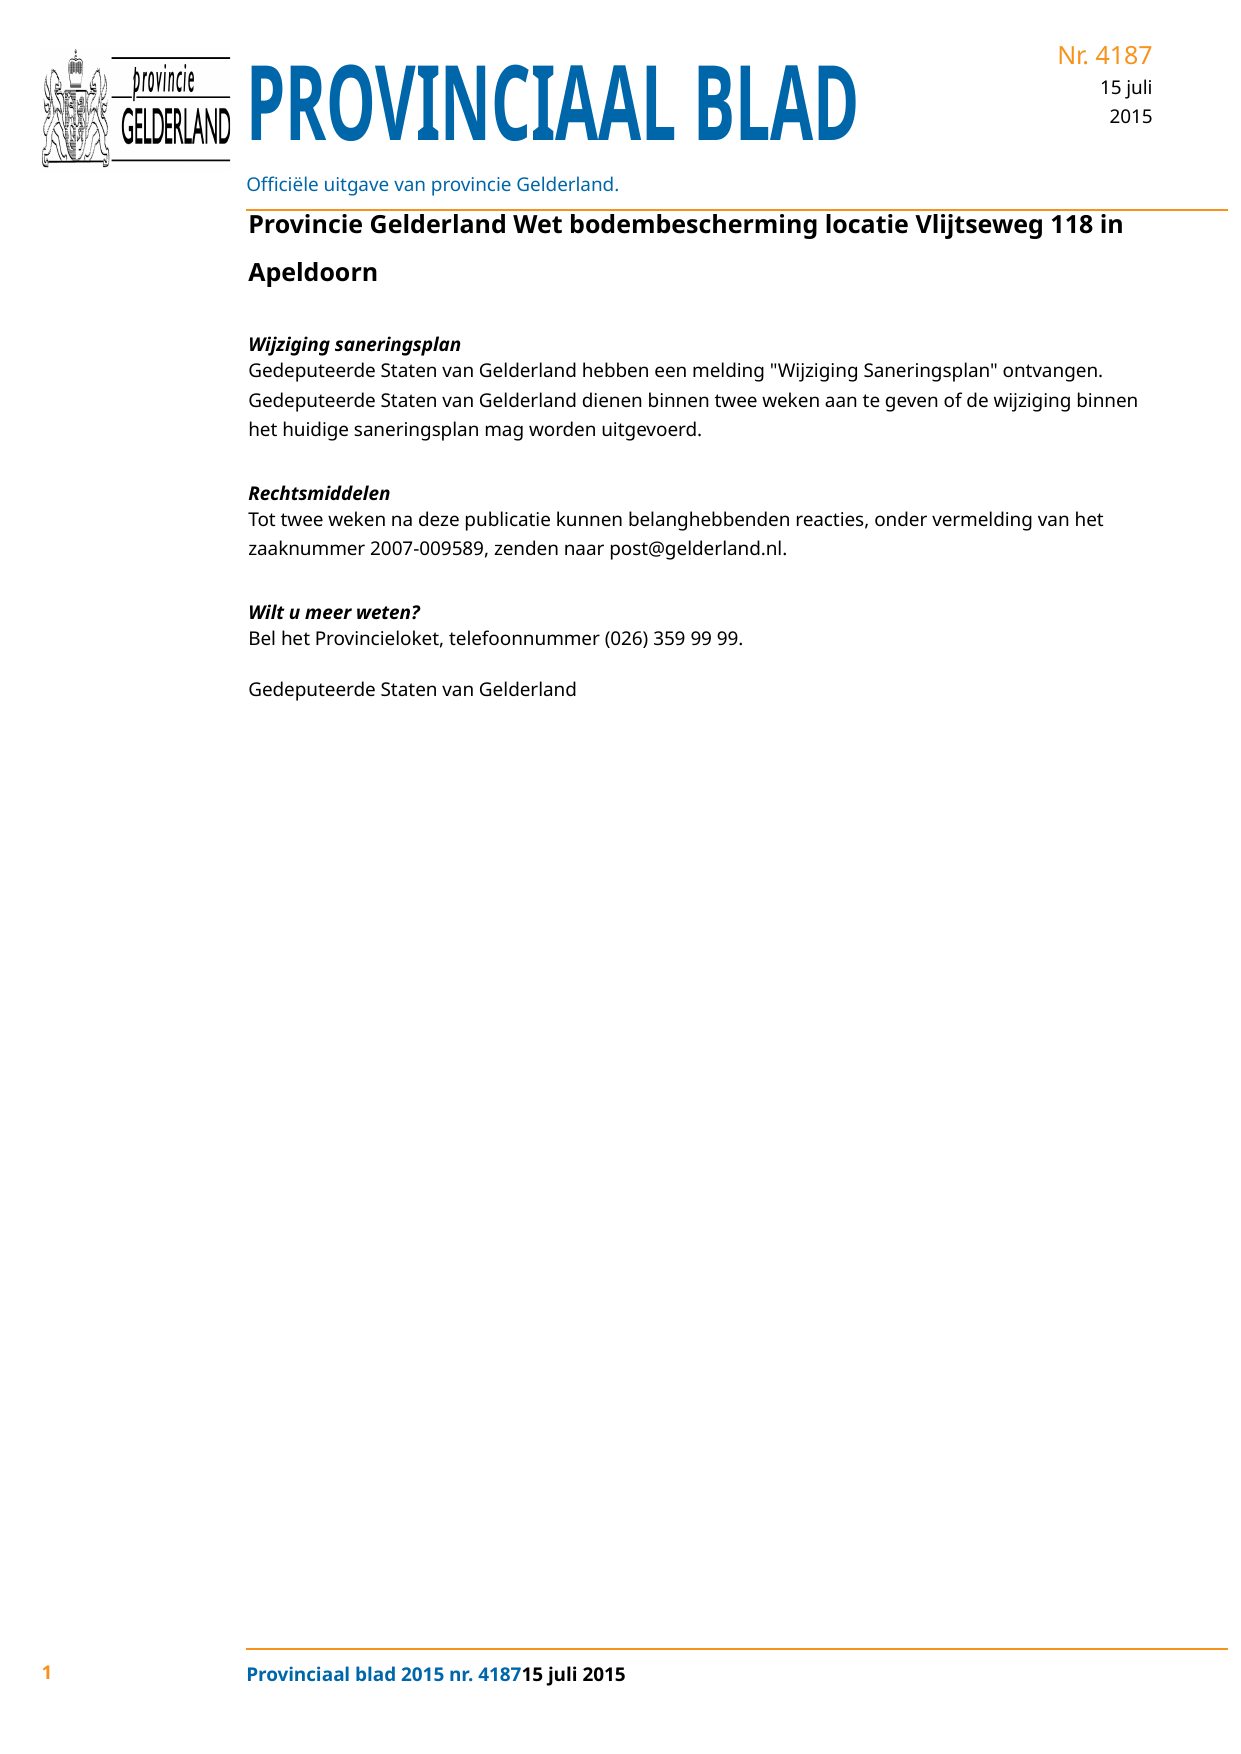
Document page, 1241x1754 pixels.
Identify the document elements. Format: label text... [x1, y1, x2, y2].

text Wilt u meer weten? [248, 599, 1152, 625]
text Bel het Provincieloket, telefoonnummer (026) 359 99 99. [248, 625, 1152, 651]
text Gedeputeerde Staten van Gelderland hebben een melding "Wijziging Saneringsplan" ontvangen. Gedeputeerde Staten van Gelderland dienen binnen twee weken aan te geven of de wijziging binnen het huidige saneringsplan mag worden uitgevoerd. [248, 357, 1152, 442]
text Rechtsmiddelen [248, 480, 1152, 506]
text Gedeputeerde Staten van Gelderland [248, 676, 1152, 701]
text Tot twee weken na deze publicatie kunnen belanghebbenden reacties, onder vermelding van het zaaknummer 2007-009589, zenden naar post@gelderland.nl. [248, 506, 1152, 561]
text Provincie Gelderland Wet bodembescherming locatie Vlijtseweg 118 in Apeldoorn [248, 211, 1152, 288]
text Wijziging saneringsplan [248, 331, 1152, 357]
picture [41, 47, 231, 172]
